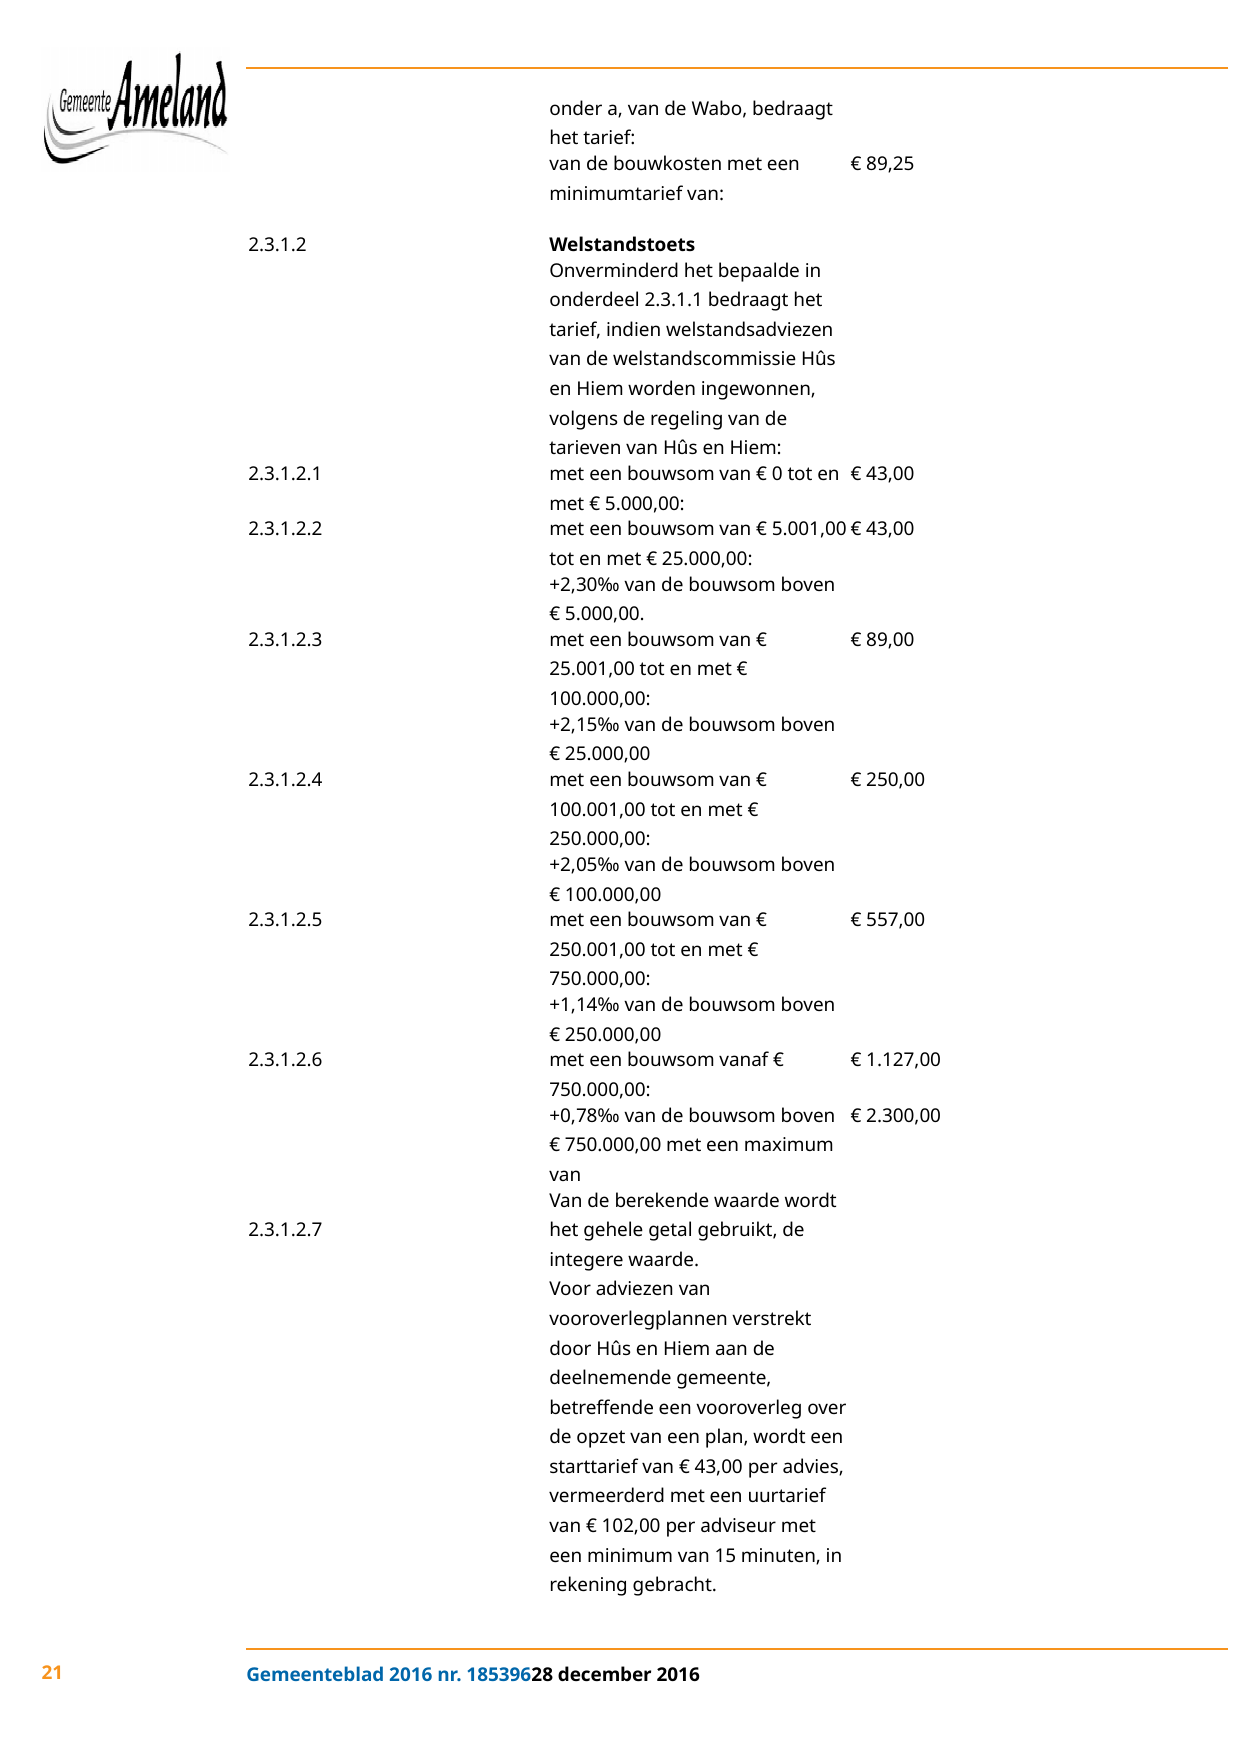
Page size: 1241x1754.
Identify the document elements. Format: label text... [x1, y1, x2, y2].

table_cell [248, 95, 549, 150]
table_cell € 89,00 [850, 626, 1152, 711]
table_cell +2,30‰ van de bouwsom boven € 5.000,00. [549, 571, 850, 626]
table_cell [850, 991, 1152, 1047]
table_cell +1,14‰ van de bouwsom boven € 250.000,00 [549, 991, 850, 1047]
table_cell [850, 711, 1152, 766]
table_cell Welstandstoets [549, 231, 850, 257]
table_cell [248, 991, 549, 1047]
table_cell met een bouwsom van € 5.001,00 tot en met € 25.000,00: [549, 515, 850, 571]
table_cell +2,15‰ van de bouwsom boven € 25.000,00 [549, 711, 850, 766]
table_cell € 1.127,00 [850, 1047, 1152, 1102]
table_cell [850, 571, 1152, 626]
table_cell [248, 205, 549, 231]
table_cell Onverminderd het bepaalde in onderdeel 2.3.1.1 bedraagt het tarief, indien welstandsadviezen van de welstandscommissie Hûs en Hiem worden ingewonnen, volgens de regeling van de tarieven van Hûs en Hiem: [549, 257, 850, 460]
table_cell 2.3.1.2.1 [248, 460, 549, 515]
table_cell € 89,25 [850, 150, 1152, 205]
table_cell 2.3.1.2.7 [248, 1187, 549, 1597]
table_cell € 43,00 [850, 515, 1152, 571]
table_cell 2.3.1.2.5 [248, 906, 549, 991]
table_cell met een bouwsom van € 250.001,00 tot en met € 750.000,00: [549, 906, 850, 991]
table_cell +0,78‰ van de bouwsom boven € 750.000,00 met een maximum van [549, 1102, 850, 1187]
table_cell € 557,00 [850, 906, 1152, 991]
table_cell € 250,00 [850, 766, 1152, 851]
table_cell +2,05‰ van de bouwsom boven € 100.000,00 [549, 851, 850, 906]
table_cell [248, 257, 549, 460]
table_cell 2.3.1.2.3 [248, 626, 549, 711]
table_cell met een bouwsom van € 100.001,00 tot en met € 250.000,00: [549, 766, 850, 851]
table_cell Van de berekende waarde wordt het gehele getal gebruikt, de integere waarde. Voor adviezen van vooroverlegplannen verstrekt door Hûs en Hiem aan de deelnemende gemeente, betreffende een vooroverleg over de opzet van een plan, wordt een starttarief van € 43,00 per advies, vermeerderd met een uurtarief van € 102,00 per adviseur met een minimum van 15 minuten, in rekening gebracht. [549, 1187, 850, 1597]
table_cell [248, 1102, 549, 1187]
table_cell onder a, van de Wabo, bedraagt het tarief: [549, 95, 850, 150]
table_cell 2.3.1.2.6 [248, 1047, 549, 1102]
table_cell [248, 571, 549, 626]
table_cell 2.3.1.2.4 [248, 766, 549, 851]
table_cell [850, 851, 1152, 906]
table_cell [248, 851, 549, 906]
table_cell [248, 711, 549, 766]
table_cell [850, 205, 1152, 231]
picture [41, 47, 231, 172]
table_cell € 43,00 [850, 460, 1152, 515]
table_cell met een bouwsom van € 25.001,00 tot en met € 100.000,00: [549, 626, 850, 711]
table_cell € 2.300,00 [850, 1102, 1152, 1187]
table_cell [549, 205, 850, 231]
table_cell [850, 95, 1152, 150]
table_cell van de bouwkosten met een minimumtarief van: [549, 150, 850, 205]
table_cell met een bouwsom vanaf € 750.000,00: [549, 1047, 850, 1102]
table_cell [850, 257, 1152, 460]
table_cell [850, 1187, 1152, 1597]
table_cell [248, 150, 549, 205]
table_cell 2.3.1.2 [248, 231, 549, 257]
table_cell met een bouwsom van € 0 tot en met € 5.000,00: [549, 460, 850, 515]
table_cell [850, 231, 1152, 257]
table_cell 2.3.1.2.2 [248, 515, 549, 571]
